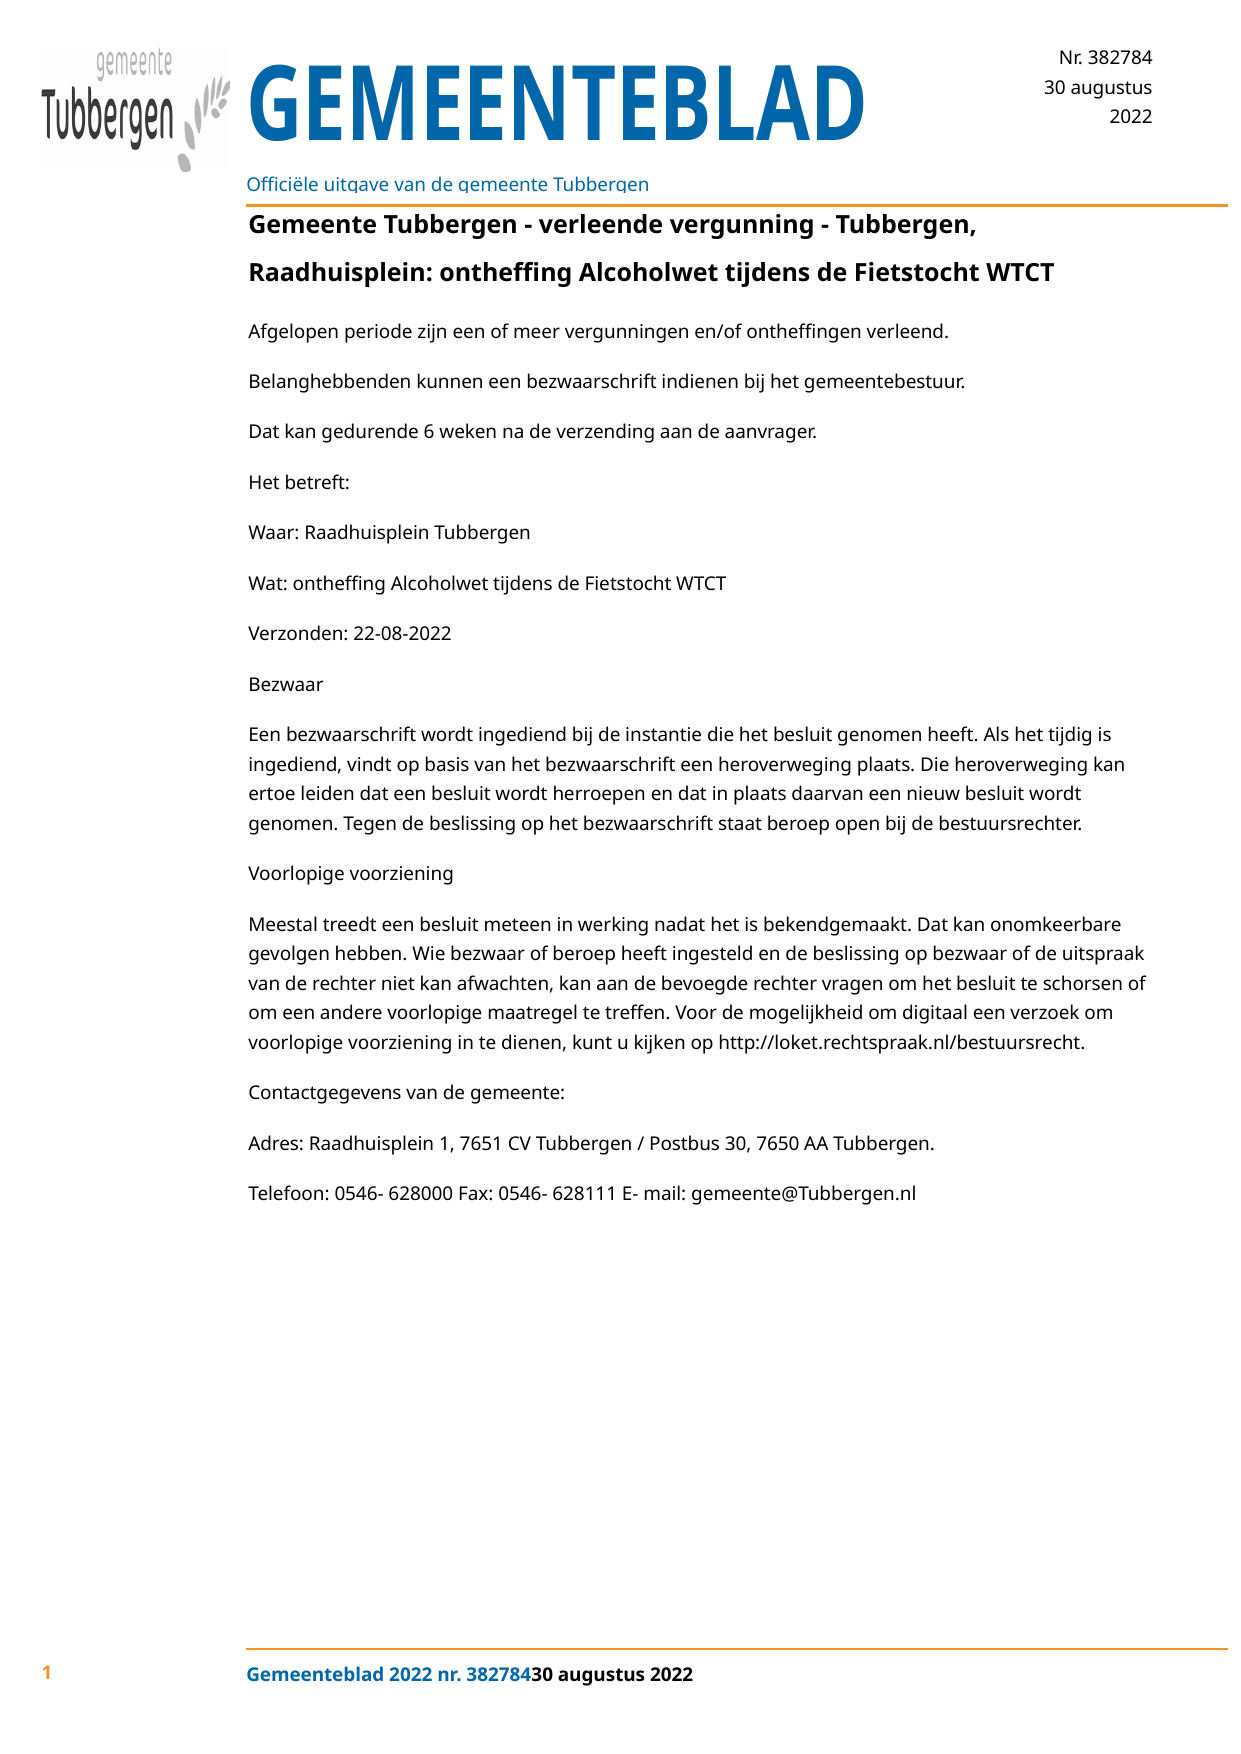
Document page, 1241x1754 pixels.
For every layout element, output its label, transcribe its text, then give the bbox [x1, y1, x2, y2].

text Het betreft: [248, 469, 1152, 495]
text Waar: Raadhuisplein Tubbergen [248, 519, 1152, 545]
text Afgelopen periode zijn een of meer vergunningen en/of ontheffingen verleend. [248, 318, 1152, 344]
text Bezwaar [248, 671, 1152, 697]
text Een bezwaarschrift wordt ingediend bij de instantie die het besluit genomen heeft. Als het tijdig is ingediend, vindt op basis van het bezwaarschrift een heroverweging plaats. Die heroverweging kan ertoe leiden dat een besluit wordt herroepen en dat in plaats daarvan een nieuw besluit wordt genomen. Tegen de beslissing op het bezwaarschrift staat beroep open bij de bestuursrechter. [248, 721, 1152, 836]
picture [41, 47, 231, 172]
text Wat: ontheffing Alcoholwet tijdens de Fietstocht WTCT [248, 570, 1152, 596]
text Dat kan gedurende 6 weken na de verzending aan de aanvrager. [248, 419, 1152, 444]
text Gemeente Tubbergen - verleende vergunning - Tubbergen, Raadhuisplein: ontheffing Alcoholwet tijdens de Fietstocht WTCT [248, 207, 1152, 288]
text Meestal treedt een besluit meteen in werking nadat het is bekendgemaakt. Dat kan onomkeerbare gevolgen hebben. Wie bezwaar of beroep heeft ingesteld en de beslissing op bezwaar of de uitspraak van de rechter niet kan afwachten, kan aan de bevoegde rechter vragen om het besluit te schorsen of om een andere voorlopige maatregel te treffen. Voor de mogelijkheid om digitaal een verzoek om voorlopige voorziening in te dienen, kunt u kijken op http://loket.rechtspraak.nl/bestuursrecht. [248, 911, 1152, 1055]
text Verzonden: 22-08-2022 [248, 620, 1152, 646]
text Voorlopige voorziening [248, 860, 1152, 886]
text Belanghebbenden kunnen een bezwaarschrift indienen bij het gemeentebestuur. [248, 368, 1152, 394]
text Telefoon: 0546- 628000 Fax: 0546- 628111 E- mail: gemeente@Tubbergen.nl [248, 1180, 1152, 1206]
text Adres: Raadhuisplein 1, 7651 CV Tubbergen / Postbus 30, 7650 AA Tubbergen. [248, 1130, 1152, 1156]
text Contactgegevens van de gemeente: [248, 1079, 1152, 1105]
